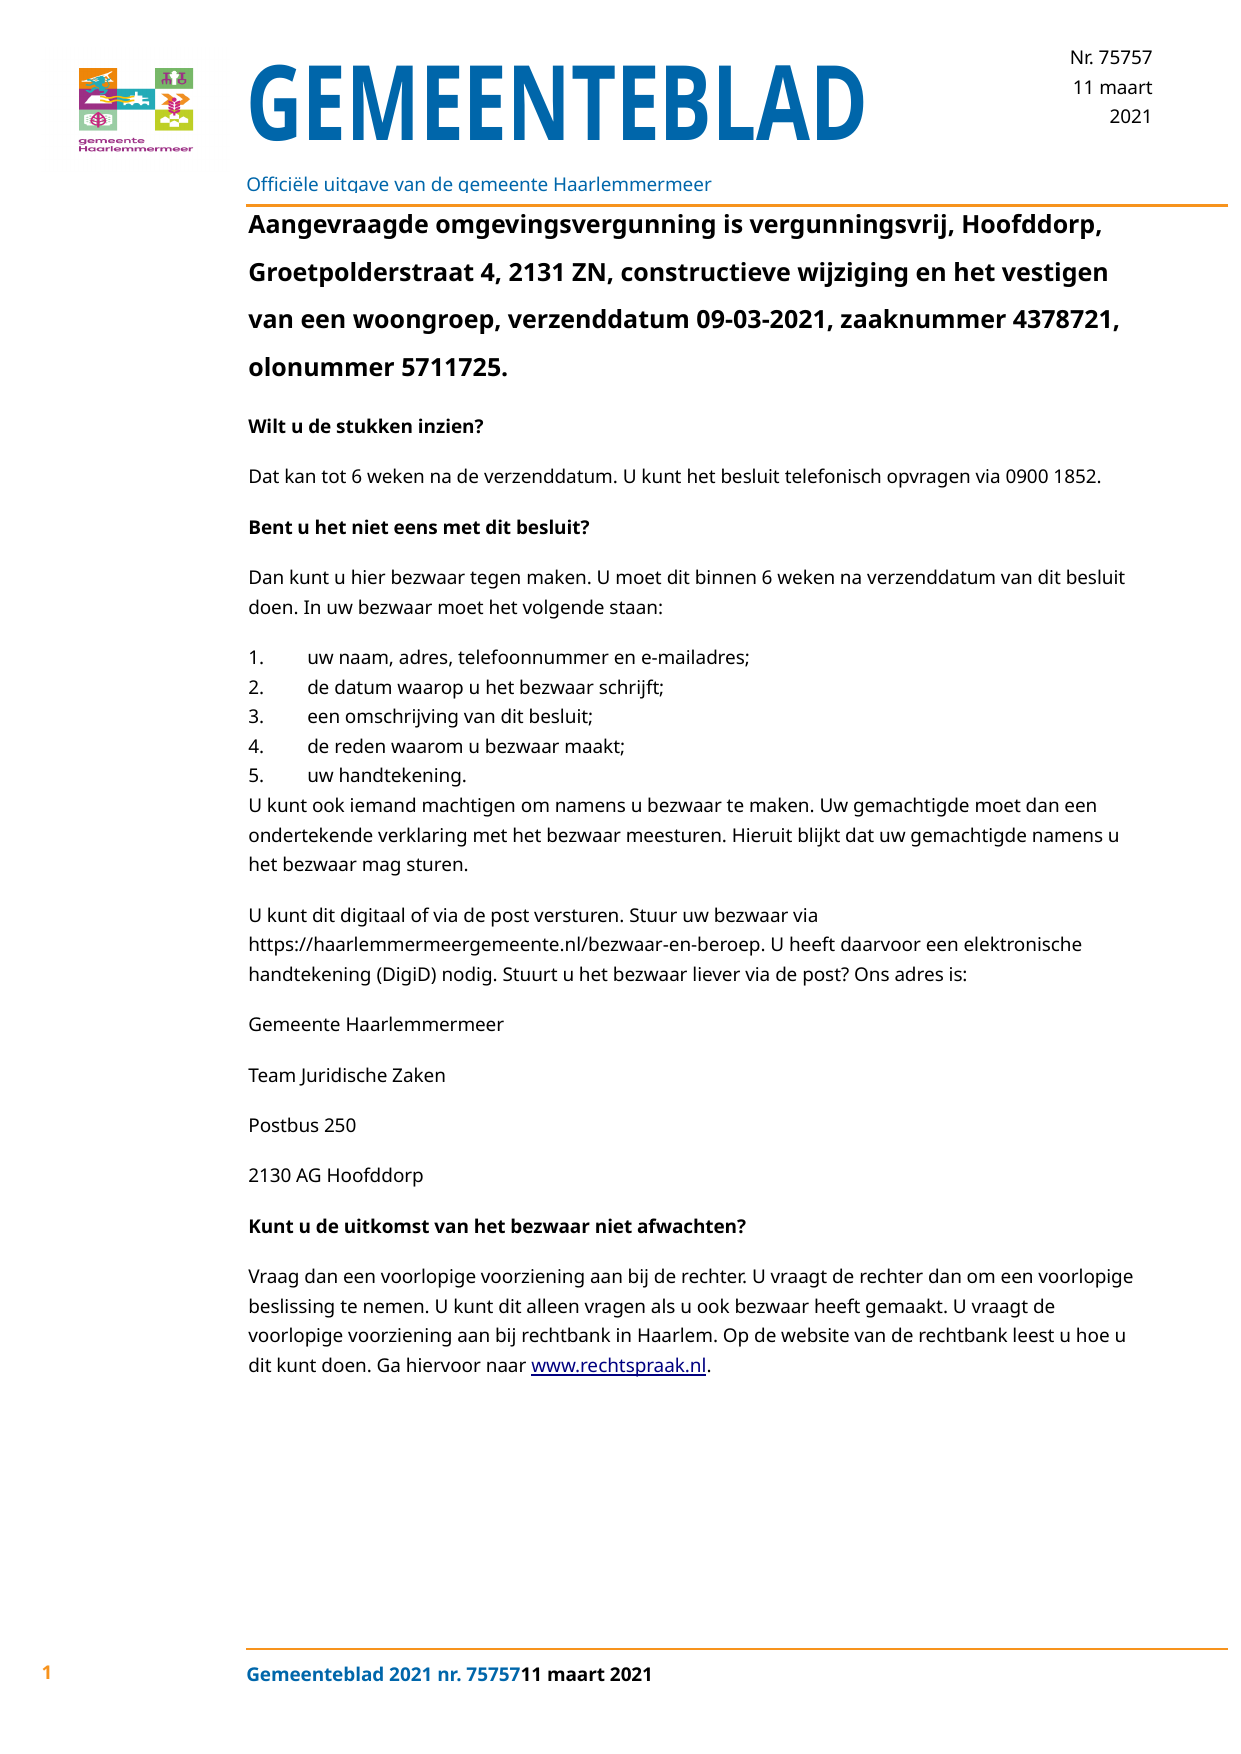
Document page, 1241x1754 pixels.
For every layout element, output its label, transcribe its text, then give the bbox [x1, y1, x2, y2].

text U kunt dit digitaal of via de post versturen. Stuur uw bezwaar via https://haarlemmermeergemeente.nl/bezwaar-en-beroep. U heeft daarvoor een elektronische handtekening (DigiD) nodig. Stuurt u het bezwaar liever via de post? Ons adres is: [248, 902, 1152, 987]
list de datum waarop u het bezwaar schrijft; [248, 674, 1152, 700]
text Aangevraagde omgevingsvergunning is vergunningsvrij, Hoofddorp, Groetpolderstraat 4, 2131 ZN, constructieve wijziging en het vestigen van een woongroep, verzenddatum 09-03-2021, zaaknummer 4378721, olonummer 5711725. [248, 207, 1152, 384]
list een omschrijving van dit besluit; [248, 703, 1152, 729]
text Vraag dan een voorlopige voorziening aan bij de rechter. U vraagt de rechter dan om een voorlopige beslissing te nemen. U kunt dit alleen vragen als u ook bezwaar heeft gemaakt. U vraagt de voorlopige voorziening aan bij rechtbank in Haarlem. Op de website van de rechtbank leest u hoe u dit kunt doen. Ga hiervoor naar www.rechtspraak.nl. [248, 1263, 1152, 1378]
text Gemeente Haarlemmermeer [248, 1011, 1152, 1037]
text Postbus 250 [248, 1112, 1152, 1138]
text Bent u het niet eens met dit besluit? [248, 514, 1152, 540]
text Dat kan tot 6 weken na de verzenddatum. U kunt het besluit telefonisch opvragen via 0900 1852. [248, 463, 1152, 489]
list uw handtekening. [248, 763, 1152, 788]
text Dan kunt u hier bezwaar tegen maken. U moet dit binnen 6 weken na verzenddatum van dit besluit doen. In uw bezwaar moet het volgende staan: [248, 564, 1152, 620]
list de reden waarom u bezwaar maakt; [248, 733, 1152, 759]
text Team Juridische Zaken [248, 1062, 1152, 1088]
text Kunt u de uitkomst van het bezwaar niet afwachten? [248, 1213, 1152, 1239]
text U kunt ook iemand machtigen om namens u bezwaar te maken. Uw gemachtigde moet dan een ondertekende verklaring met het bezwaar meesturen. Hieruit blijkt dat uw gemachtigde namens u het bezwaar mag sturen. [248, 792, 1152, 877]
list uw naam, adres, telefoonnummer en e-mailadres; [248, 644, 1152, 670]
text 2130 AG Hoofddorp [248, 1163, 1152, 1188]
picture [41, 47, 231, 172]
text Wilt u de stukken inzien? [248, 413, 1152, 439]
